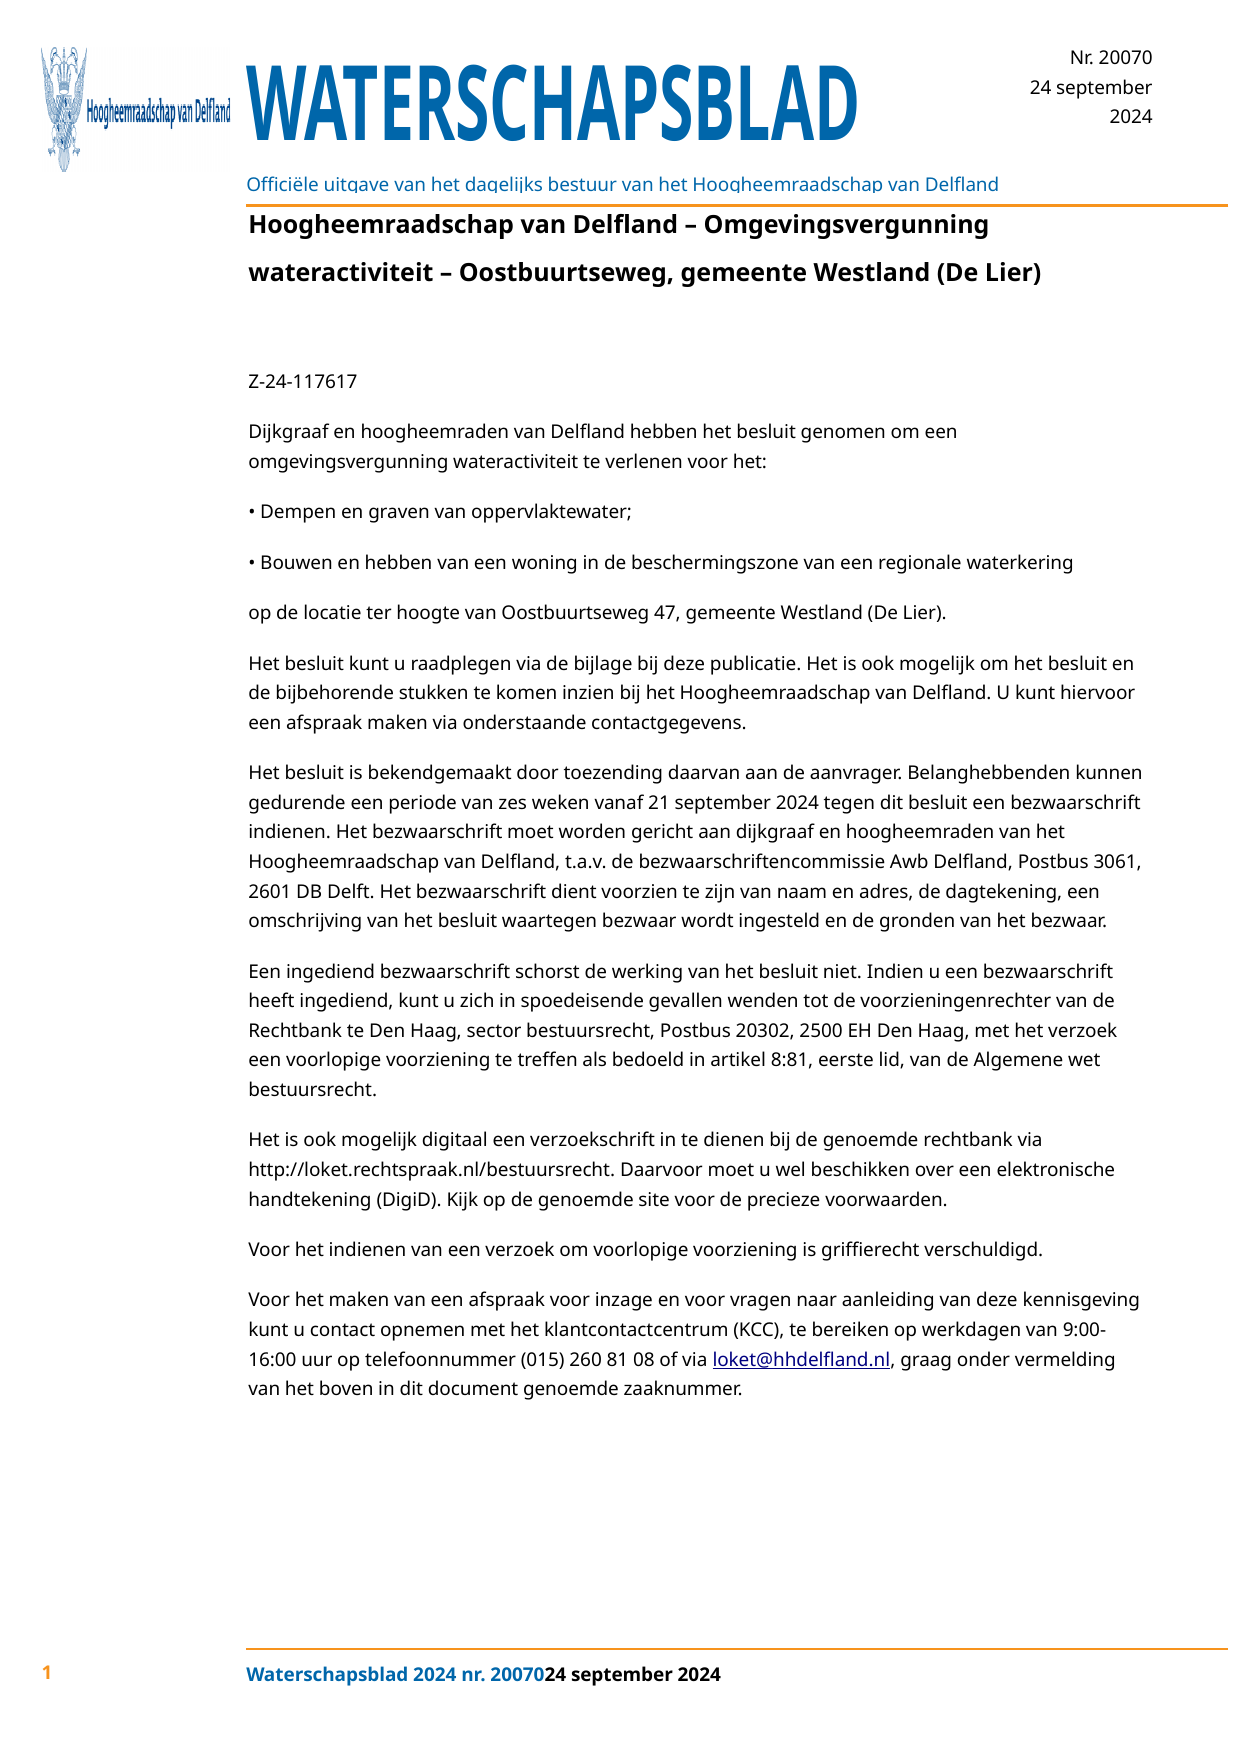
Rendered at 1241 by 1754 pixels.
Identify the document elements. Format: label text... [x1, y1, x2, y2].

text Voor het indienen van een verzoek om voorlopige voorziening is griffierecht verschuldigd. [248, 1236, 1152, 1262]
text Het is ook mogelijk digitaal een verzoekschrift in te dienen bij de genoemde rechtbank via http://loket.rechtspraak.nl/bestuursrecht. Daarvoor moet u wel beschikken over een elektronische handtekening (DigiD). Kijk op de genoemde site voor de precieze voorwaarden. [248, 1127, 1152, 1212]
text • Bouwen en hebben van een woning in de beschermingszone van een regionale waterkering [248, 549, 1152, 575]
picture [41, 47, 231, 172]
text op de locatie ter hoogte van Oostbuurtseweg 47, gemeente Westland (De Lier). [248, 599, 1152, 625]
text Een ingediend bezwaarschrift schorst de werking van het besluit niet. Indien u een bezwaarschrift heeft ingediend, kunt u zich in spoedeisende gevallen wenden tot de voorzieningenrechter van de Rechtbank te Den Haag, sector bestuursrecht, Postbus 20302, 2500 EH Den Haag, met het verzoek een voorlopige voorziening te treffen als bedoeld in artikel 8:81, eerste lid, van de Algemene wet bestuursrecht. [248, 958, 1152, 1102]
text Dijkgraaf en hoogheemraden van Delfland hebben het besluit genomen om een omgevingsvergunning wateractiviteit te verlenen voor het: [248, 419, 1152, 474]
text Hoogheemraadschap van Delfland – Omgevingsvergunning wateractiviteit – Oostbuurtseweg, gemeente Westland (De Lier) [248, 207, 1152, 288]
text • Dempen en graven van oppervlaktewater; [248, 499, 1152, 524]
text Z-24-117617 [248, 368, 1152, 394]
text Het besluit is bekendgemaakt door toezending daarvan aan de aanvrager. Belanghebbenden kunnen gedurende een periode van zes weken vanaf 21 september 2024 tegen dit besluit een bezwaarschrift indienen. Het bezwaarschrift moet worden gericht aan dijkgraaf en hoogheemraden van het Hoogheemraadschap van Delfland, t.a.v. de bezwaarschriftencommissie Awb Delfland, Postbus 3061, 2601 DB Delft. Het bezwaarschrift dient voorzien te zijn van naam en adres, de dagtekening, een omschrijving van het besluit waartegen bezwaar wordt ingesteld en de gronden van het bezwaar. [248, 759, 1152, 933]
text Het besluit kunt u raadplegen via de bijlage bij deze publicatie. Het is ook mogelijk om het besluit en de bijbehorende stukken te komen inzien bij het Hoogheemraadschap van Delfland. U kunt hiervoor een afspraak maken via onderstaande contactgegevens. [248, 650, 1152, 735]
text Voor het maken van een afspraak voor inzage en voor vragen naar aanleiding van deze kennisgeving kunt u contact opnemen met het klantcontactcentrum (KCC), te bereiken op werkdagen van 9:00-16:00 uur op telefoonnummer (015) 260 81 08 of via loket@hhdelfland.nl, graag onder vermelding van het boven in dit document genoemde zaaknummer. [248, 1287, 1152, 1401]
